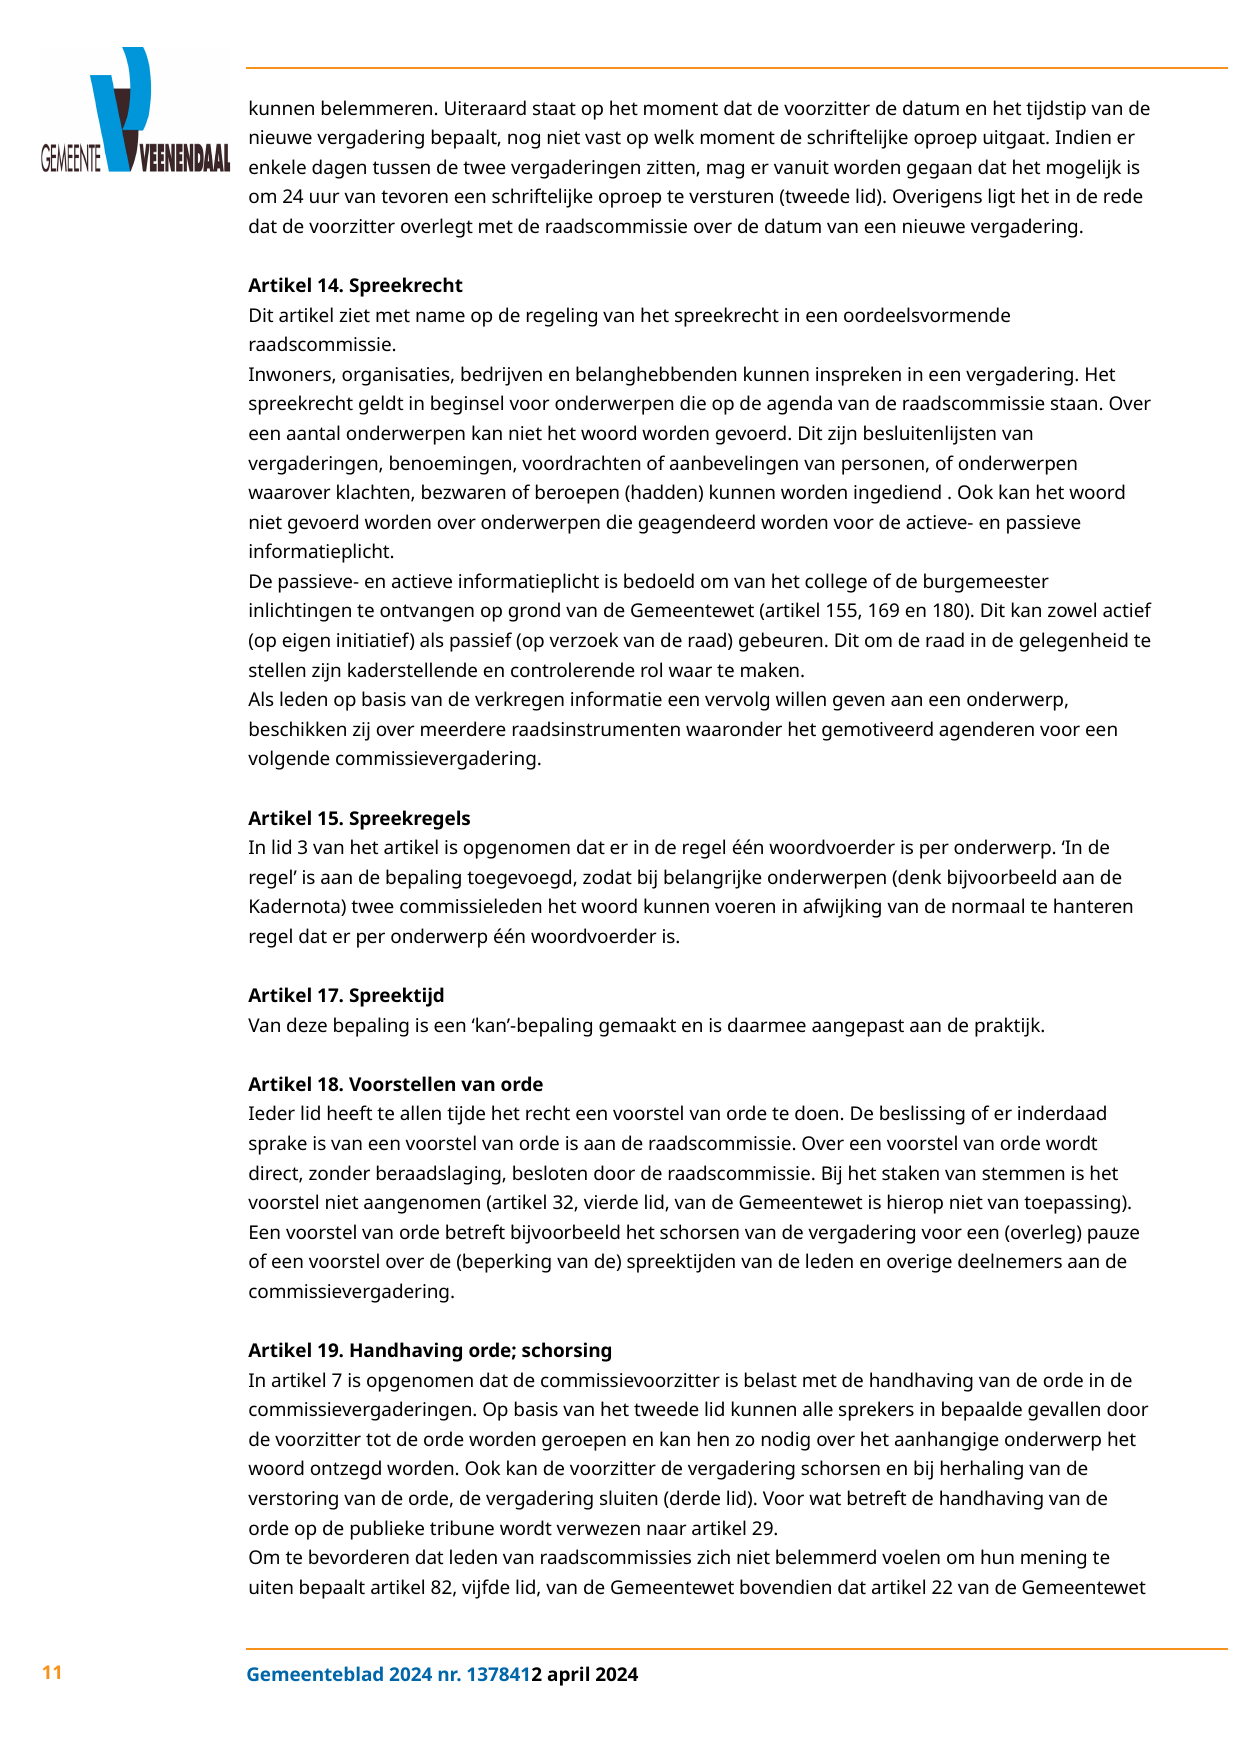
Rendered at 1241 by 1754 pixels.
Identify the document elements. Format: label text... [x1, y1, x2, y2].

text Artikel 17. Spreektijd [248, 982, 1152, 1008]
text Artikel 15. Spreekregels [248, 805, 1152, 831]
text Artikel 18. Voorstellen van orde [248, 1071, 1152, 1097]
text In artikel 7 is opgenomen dat de commissievoorzitter is belast met de handhaving van de orde in de commissievergaderingen. Op basis van het tweede lid kunnen alle sprekers in bepaalde gevallen door de voorzitter tot de orde worden geroepen en kan hen zo nodig over het aanhangige onderwerp het woord ontzegd worden. Ook kan de voorzitter de vergadering schorsen en bij herhaling van de verstoring van de orde, de vergadering sluiten (derde lid). Voor wat betreft de handhaving van de orde op de publieke tribune wordt verwezen naar artikel 29. [248, 1367, 1152, 1541]
picture [123, 47, 231, 172]
text Inwoners, organisaties, bedrijven en belanghebbenden kunnen inspreken in een vergadering. Het spreekrecht geldt in beginsel voor onderwerpen die op de agenda van de raadscommissie staan. Over een aantal onderwerpen kan niet het woord worden gevoerd. Dit zijn besluitenlijsten van vergaderingen, benoemingen, voordrachten of aanbevelingen van personen, of onderwerpen waarover klachten, bezwaren of beroepen (hadden) kunnen worden ingediend . Ook kan het woord niet gevoerd worden over onderwerpen die geagendeerd worden voor de actieve- en passieve informatieplicht. [248, 361, 1152, 564]
text Van deze bepaling is een ‘kan’-bepaling gemaakt en is daarmee aangepast aan de praktijk. [248, 1012, 1152, 1038]
text Artikel 19. Handhaving orde; schorsing [248, 1337, 1152, 1363]
text Artikel 14. Spreekrecht [248, 272, 1152, 298]
picture [41, 47, 130, 172]
text kunnen belemmeren. Uiteraard staat op het moment dat de voorzitter de datum en het tijdstip van de nieuwe vergadering bepaalt, nog niet vast op welk moment de schriftelijke oproep uitgaat. Indien er enkele dagen tussen de twee vergaderingen zitten, mag er vanuit worden gegaan dat het mogelijk is om 24 uur van tevoren een schriftelijke oproep te versturen (tweede lid). Overigens ligt het in de rede dat de voorzitter overlegt met de raadscommissie over de datum van een nieuwe vergadering. [248, 95, 1152, 239]
text Ieder lid heeft te allen tijde het recht een voorstel van orde te doen. De beslissing of er inderdaad sprake is van een voorstel van orde is aan de raadscommissie. Over een voorstel van orde wordt direct, zonder beraadslaging, besloten door de raadscommissie. Bij het staken van stemmen is het voorstel niet aangenomen (artikel 32, vierde lid, van de Gemeentewet is hierop niet van toepassing). Een voorstel van orde betreft bijvoorbeeld het schorsen van de vergadering voor een (overleg) pauze of een voorstel over de (beperking van de) spreektijden van de leden en overige deelnemers aan de commissievergadering. [248, 1101, 1152, 1304]
text In lid 3 van het artikel is opgenomen dat er in de regel één woordvoerder is per onderwerp. ‘In de regel’ is aan de bepaling toegevoegd, zodat bij belangrijke onderwerpen (denk bijvoorbeeld aan de Kadernota) twee commissieleden het woord kunnen voeren in afwijking van de normaal te hanteren regel dat er per onderwerp één woordvoerder is. [248, 834, 1152, 949]
text Om te bevorderen dat leden van raadscommissies zich niet belemmerd voelen om hun mening te uiten bepaalt artikel 82, vijfde lid, van de Gemeentewet bovendien dat artikel 22 van de Gemeentewet [248, 1544, 1152, 1600]
text Dit artikel ziet met name op de regeling van het spreekrecht in een oordeelsvormende raadscommissie. [248, 302, 1152, 357]
text Als leden op basis van de verkregen informatie een vervolg willen geven aan een onderwerp, beschikken zij over meerdere raadsinstrumenten waaronder het gemotiveerd agenderen voor een volgende commissievergadering. [248, 686, 1152, 771]
text De passieve- en actieve informatieplicht is bedoeld om van het college of de burgemeester inlichtingen te ontvangen op grond van de Gemeentewet (artikel 155, 169 en 180). Dit kan zowel actief (op eigen initiatief) als passief (op verzoek van de raad) gebeuren. Dit om de raad in de gelegenheid te stellen zijn kaderstellende en controlerende rol waar te maken. [248, 568, 1152, 683]
